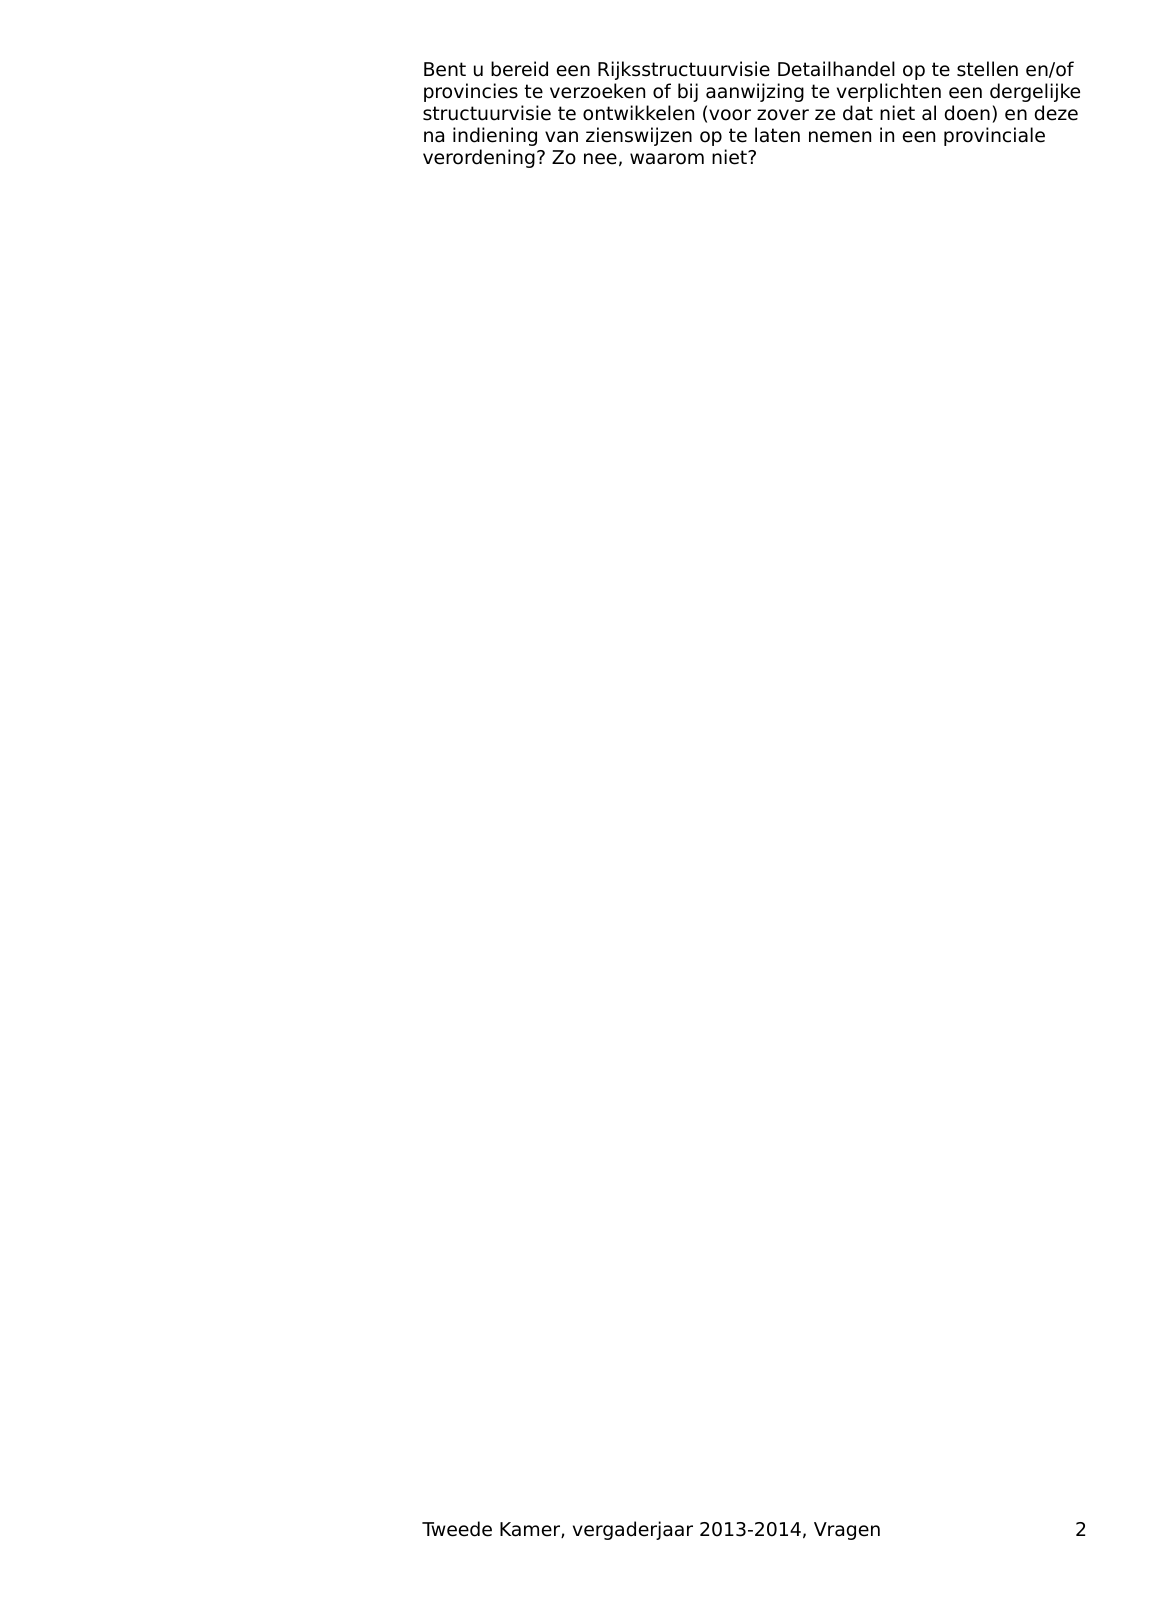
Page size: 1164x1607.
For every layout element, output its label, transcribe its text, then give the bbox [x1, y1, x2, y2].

text Bent u bereid een Rijksstructuurvisie Detailhandel op te stellen en/of provincies te verzoeken of bij aanwijzing te verplichten een dergelijke structuurvisie te ontwikkelen (voor zover ze dat niet al doen) en deze na indiening van zienswijzen op te laten nemen in een provinciale verordening? Zo nee, waarom niet? [422, 59, 1087, 169]
